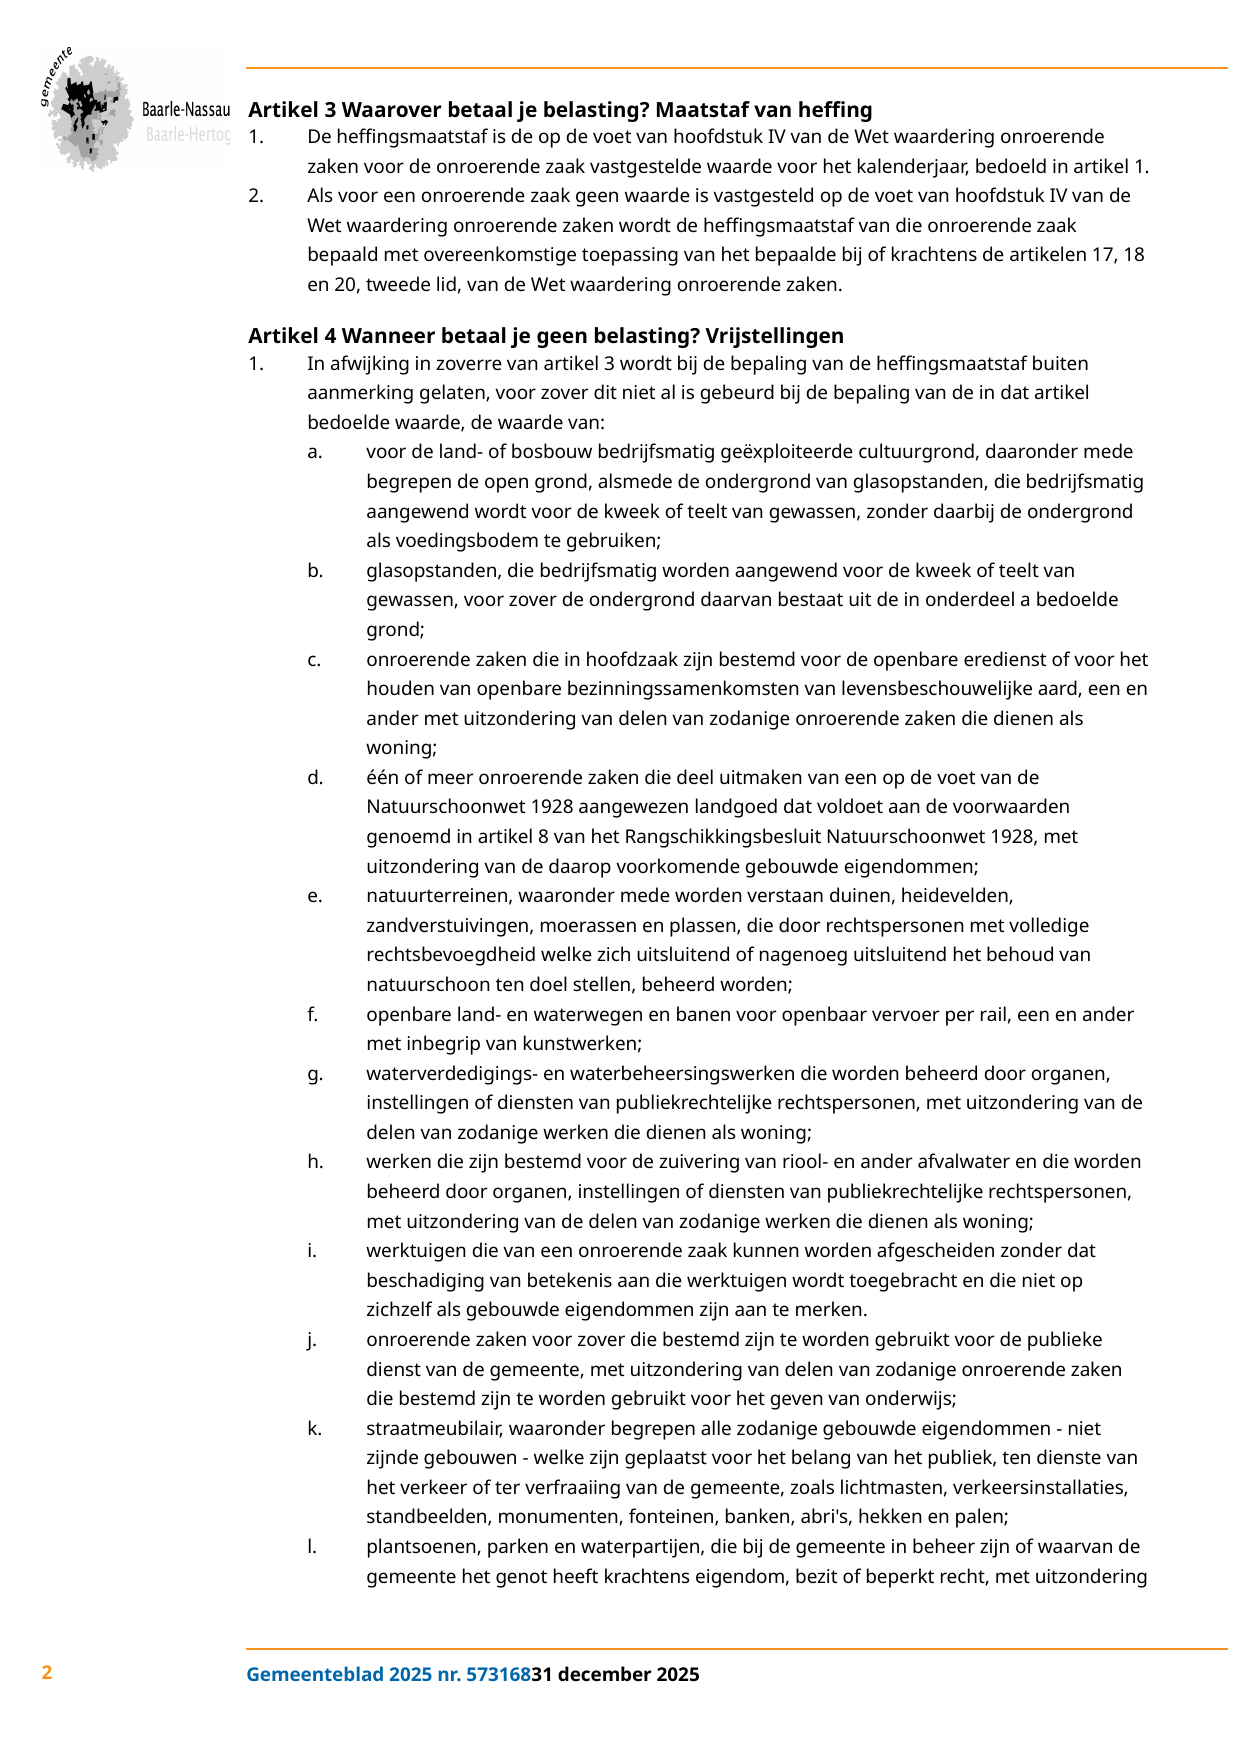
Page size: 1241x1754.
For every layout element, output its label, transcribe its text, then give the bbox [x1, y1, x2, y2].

list openbare land- en waterwegen en banen voor openbaar vervoer per rail, een en ander met inbegrip van kunstwerken; [307, 1001, 1152, 1056]
list werktuigen die van een onroerende zaak kunnen worden afgescheiden zonder dat beschadiging van betekenis aan die werktuigen wordt toegebracht en die niet op zichzelf als gebouwde eigendommen zijn aan te merken. [307, 1237, 1152, 1322]
list onroerende zaken voor zover die bestemd zijn te worden gebruikt voor de publieke dienst van de gemeente, met uitzondering van delen van zodanige onroerende zaken die bestemd zijn te worden gebruikt voor het geven van onderwijs; [307, 1326, 1152, 1411]
list De heffingsmaatstaf is de op de voet van hoofdstuk IV van de Wet waardering onroerende zaken voor de onroerende zaak vastgestelde waarde voor het kalenderjaar, bedoeld in artikel 1. [248, 123, 1152, 178]
list één of meer onroerende zaken die deel uitmaken van een op de voet van de Natuurschoonwet 1928 aangewezen landgoed dat voldoet aan de voorwaarden genoemd in artikel 8 van het Rangschikkingsbesluit Natuurschoonwet 1928, met uitzondering van de daarop voorkomende gebouwde eigendommen; [307, 764, 1152, 879]
list natuurterreinen, waaronder mede worden verstaan duinen, heidevelden, zandverstuivingen, moerassen en plassen, die door rechtspersonen met volledige rechtsbevoegdheid welke zich uitsluitend of nagenoeg uitsluitend het behoud van natuurschoon ten doel stellen, beheerd worden; [307, 882, 1152, 997]
list In afwijking in zoverre van artikel 3 wordt bij de bepaling van de heffingsmaatstaf buiten aanmerking gelaten, voor zover dit niet al is gebeurd bij de bepaling van de in dat artikel bedoelde waarde, de waarde van: [248, 350, 1152, 435]
text Artikel 3 Waarover betaal je belasting? Maatstaf van heffing [248, 95, 1152, 123]
list straatmeubilair, waaronder begrepen alle zodanige gebouwde eigendommen - niet zijnde gebouwen - welke zijn geplaatst voor het belang van het publiek, ten dienste van het verkeer of ter verfraaiing van de gemeente, zoals lichtmasten, verkeersinstallaties, standbeelden, monumenten, fonteinen, banken, abri's, hekken en palen; [307, 1415, 1152, 1529]
picture [41, 47, 231, 172]
list Als voor een onroerende zaak geen waarde is vastgesteld op de voet van hoofdstuk IV van de Wet waardering onroerende zaken wordt de heffingsmaatstaf van die onroerende zaak bepaald met overeenkomstige toepassing van het bepaalde bij of krachtens de artikelen 17, 18 en 20, tweede lid, van de Wet waardering onroerende zaken. [248, 182, 1152, 297]
list waterverdedigings- en waterbeheersingswerken die worden beheerd door organen, instellingen of diensten van publiekrechtelijke rechtspersonen, met uitzondering van de delen van zodanige werken die dienen als woning; [307, 1060, 1152, 1145]
list werken die zijn bestemd voor de zuivering van riool- en ander afvalwater en die worden beheerd door organen, instellingen of diensten van publiekrechtelijke rechtspersonen, met uitzondering van de delen van zodanige werken die dienen als woning; [307, 1149, 1152, 1234]
list glasopstanden, die bedrijfsmatig worden aangewend voor de kweek of teelt van gewassen, voor zover de ondergrond daarvan bestaat uit de in onderdeel a bedoelde grond; [307, 557, 1152, 642]
text Artikel 4 Wanneer betaal je geen belasting? Vrijstellingen [248, 322, 1152, 350]
list voor de land- of bosbouw bedrijfsmatig geëxploiteerde cultuurgrond, daaronder mede begrepen de open grond, alsmede de ondergrond van glasopstanden, die bedrijfsmatig aangewend wordt voor de kweek of teelt van gewassen, zonder daarbij de ondergrond als voedingsbodem te gebruiken; [307, 439, 1152, 553]
list plantsoenen, parken en waterpartijen, die bij de gemeente in beheer zijn of waarvan de gemeente het genot heeft krachtens eigendom, bezit of beperkt recht, met uitzondering [307, 1533, 1152, 1589]
list onroerende zaken die in hoofdzaak zijn bestemd voor de openbare eredienst of voor het houden van openbare bezinningssamenkomsten van levensbeschouwelijke aard, een en ander met uitzondering van delen van zodanige onroerende zaken die dienen als woning; [307, 646, 1152, 760]
